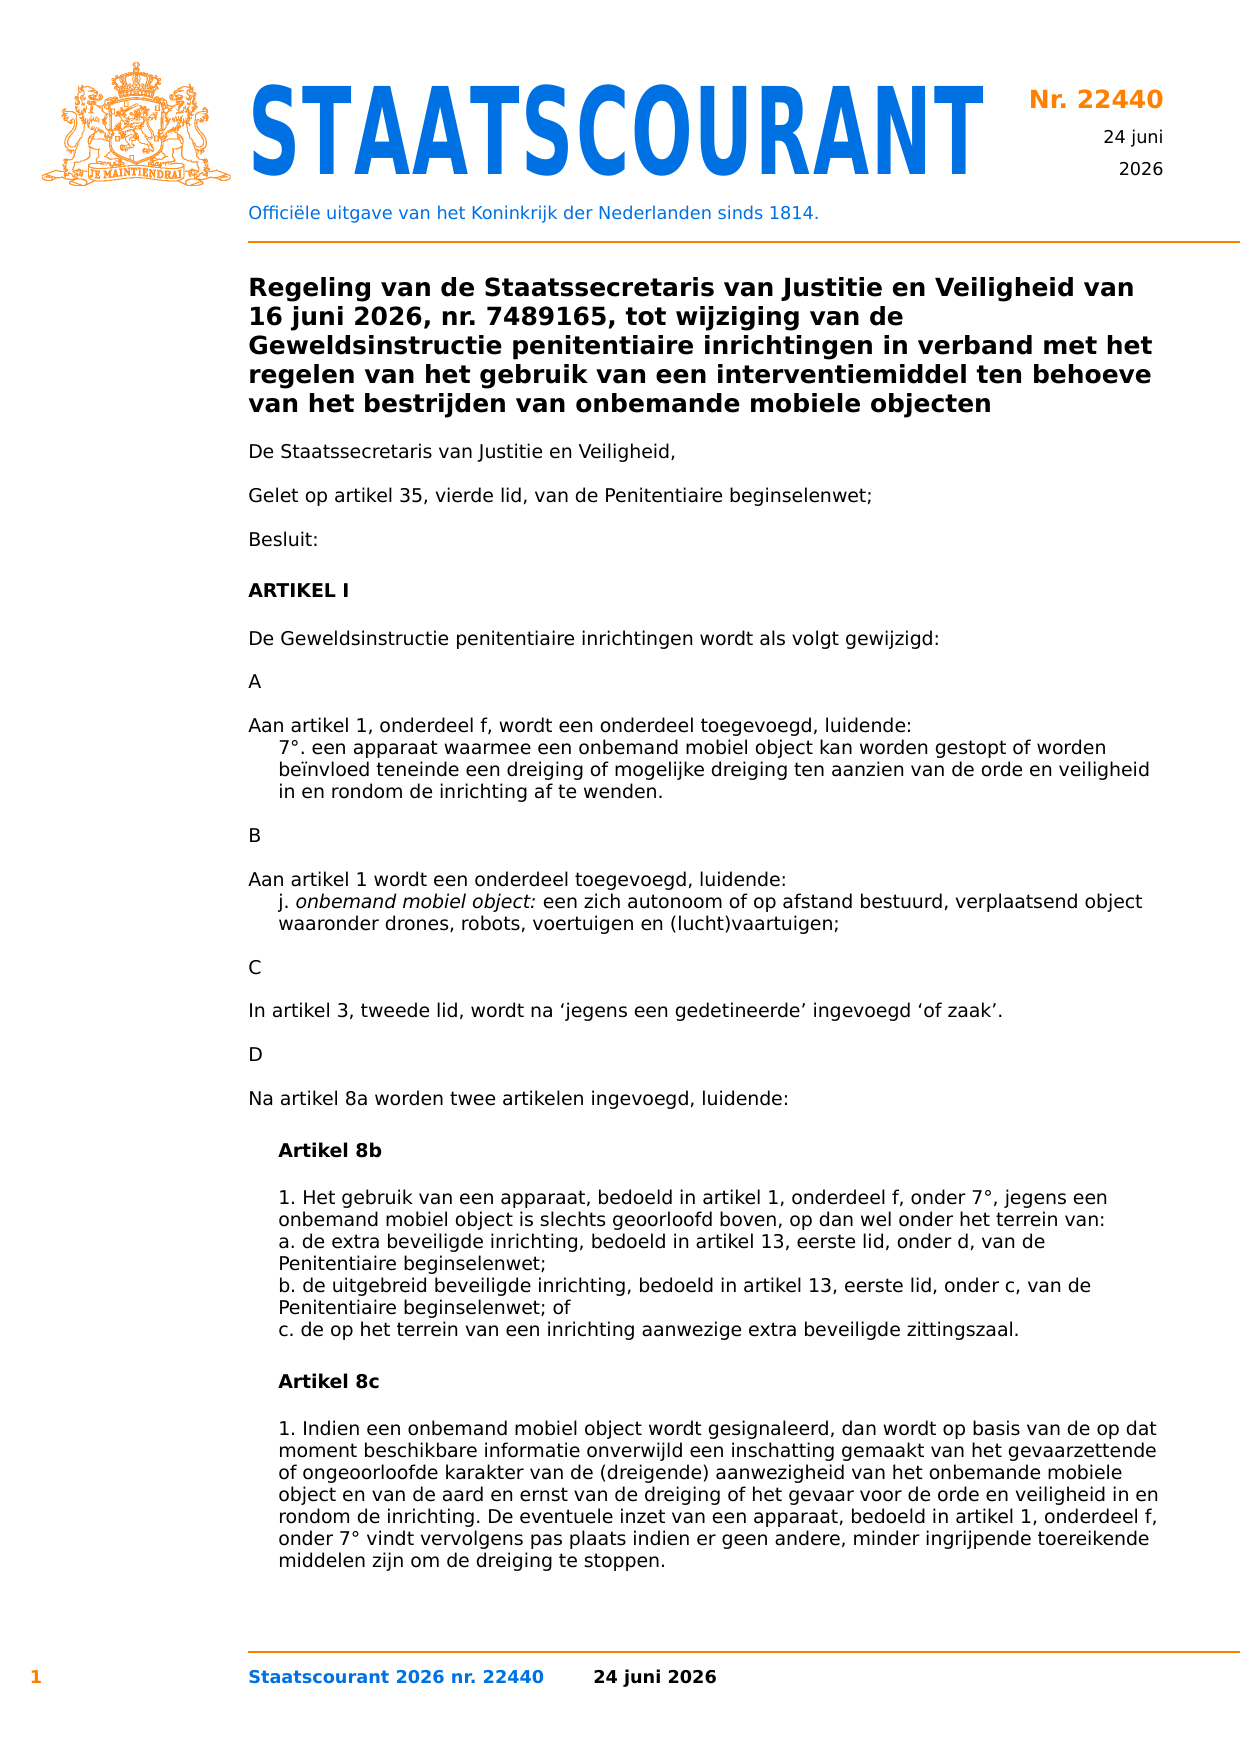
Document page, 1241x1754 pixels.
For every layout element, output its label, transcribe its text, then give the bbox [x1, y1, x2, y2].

text Gelet op artikel 35, vierde lid, van de Penitentiaire beginselenwet; [248, 484, 1163, 507]
table_header Nr. 22440 [998, 62, 1240, 121]
subtitle Artikel 8c [278, 1371, 1163, 1393]
text In artikel 3, tweede lid, wordt na ‘jegens een gedetineerde’ ingevoegd ‘of zaak’. [248, 1000, 1163, 1022]
text 1. Het gebruik van een apparaat, bedoeld in artikel 1, onderdeel f, onder 7°, jegens een onbemand mobiel object is slechts geoorloofd boven, op dan wel onder het terrein van: [278, 1187, 1163, 1231]
subtitle Regeling van de Staatssecretaris van Justitie en Veiligheid van 16 juni 2026, nr. 7489165, tot wijziging van de Geweldsinstructie penitentiaire inrichtingen in verband met het regelen van het gebruik van een interventiemiddel ten behoeve van het bestrijden van onbemande mobiele objecten [248, 273, 1163, 419]
text j. onbemand mobiel object: een zich autonoom of op afstand bestuurd, verplaatsend object waaronder drones, robots, voertuigen en (lucht)vaartuigen; [278, 891, 1163, 935]
table_cell 24 juni [998, 121, 1240, 153]
text Besluit: [248, 528, 1163, 550]
table_header [25, 62, 248, 241]
text b. de uitgebreid beveiligde inrichting, bedoeld in artikel 13, eerste lid, onder c, van de Penitentiaire beginselenwet; of [278, 1275, 1163, 1319]
text Na artikel 8a worden twee artikelen ingevoegd, luidende: [248, 1088, 1163, 1110]
subtitle Artikel 8b [278, 1140, 1163, 1162]
text C [248, 957, 1163, 978]
text De Geweldsinstructie penitentiaire inrichtingen wordt als volgt gewijzigd: [248, 627, 1163, 649]
picture [41, 62, 231, 186]
text B [248, 825, 1163, 847]
table_cell Officiële uitgave van het Koninkrijk der Nederlanden sinds 1814. [248, 203, 1240, 241]
subtitle ARTIKEL I [248, 580, 1163, 602]
text D [248, 1044, 1163, 1066]
text Aan artikel 1 wordt een onderdeel toegevoegd, luidende: [248, 869, 1163, 891]
table_cell 2026 [998, 153, 1240, 203]
text De Staatssecretaris van Justitie en Veiligheid, [248, 441, 1163, 463]
text A [248, 671, 1163, 693]
text 1. Indien een onbemand mobiel object wordt gesignaleerd, dan wordt op basis van de op dat moment beschikbare informatie onverwijld een inschatting gemaakt van het gevaarzettende of ongeoorloofde karakter van de (dreigende) aanwezigheid van het onbemande mobiele object en van de aard en ernst van de dreiging of het gevaar voor de orde en veiligheid in en rondom de inrichting. De eventuele inzet van een apparaat, bedoeld in artikel 1, onderdeel f, onder 7° vindt vervolgens pas plaats indien er geen andere, minder ingrijpende toereikende middelen zijn om de dreiging te stoppen. [278, 1418, 1163, 1572]
text c. de op het terrein van een inrichting aanwezige extra beveiligde zittingszaal. [278, 1319, 1163, 1341]
text 7°. een apparaat waarmee een onbemand mobiel object kan worden gestopt of worden beïnvloed teneinde een dreiging of mogelijke dreiging ten aanzien van de orde en veiligheid in en rondom de inrichting af te wenden. [278, 737, 1163, 803]
text Aan artikel 1, onderdeel f, wordt een onderdeel toegevoegd, luidende: [248, 715, 1163, 737]
text a. de extra beveiligde inrichting, bedoeld in artikel 13, eerste lid, onder d, van de Penitentiaire beginselenwet; [278, 1231, 1163, 1275]
table_header STAATSCOURANT [248, 62, 998, 203]
